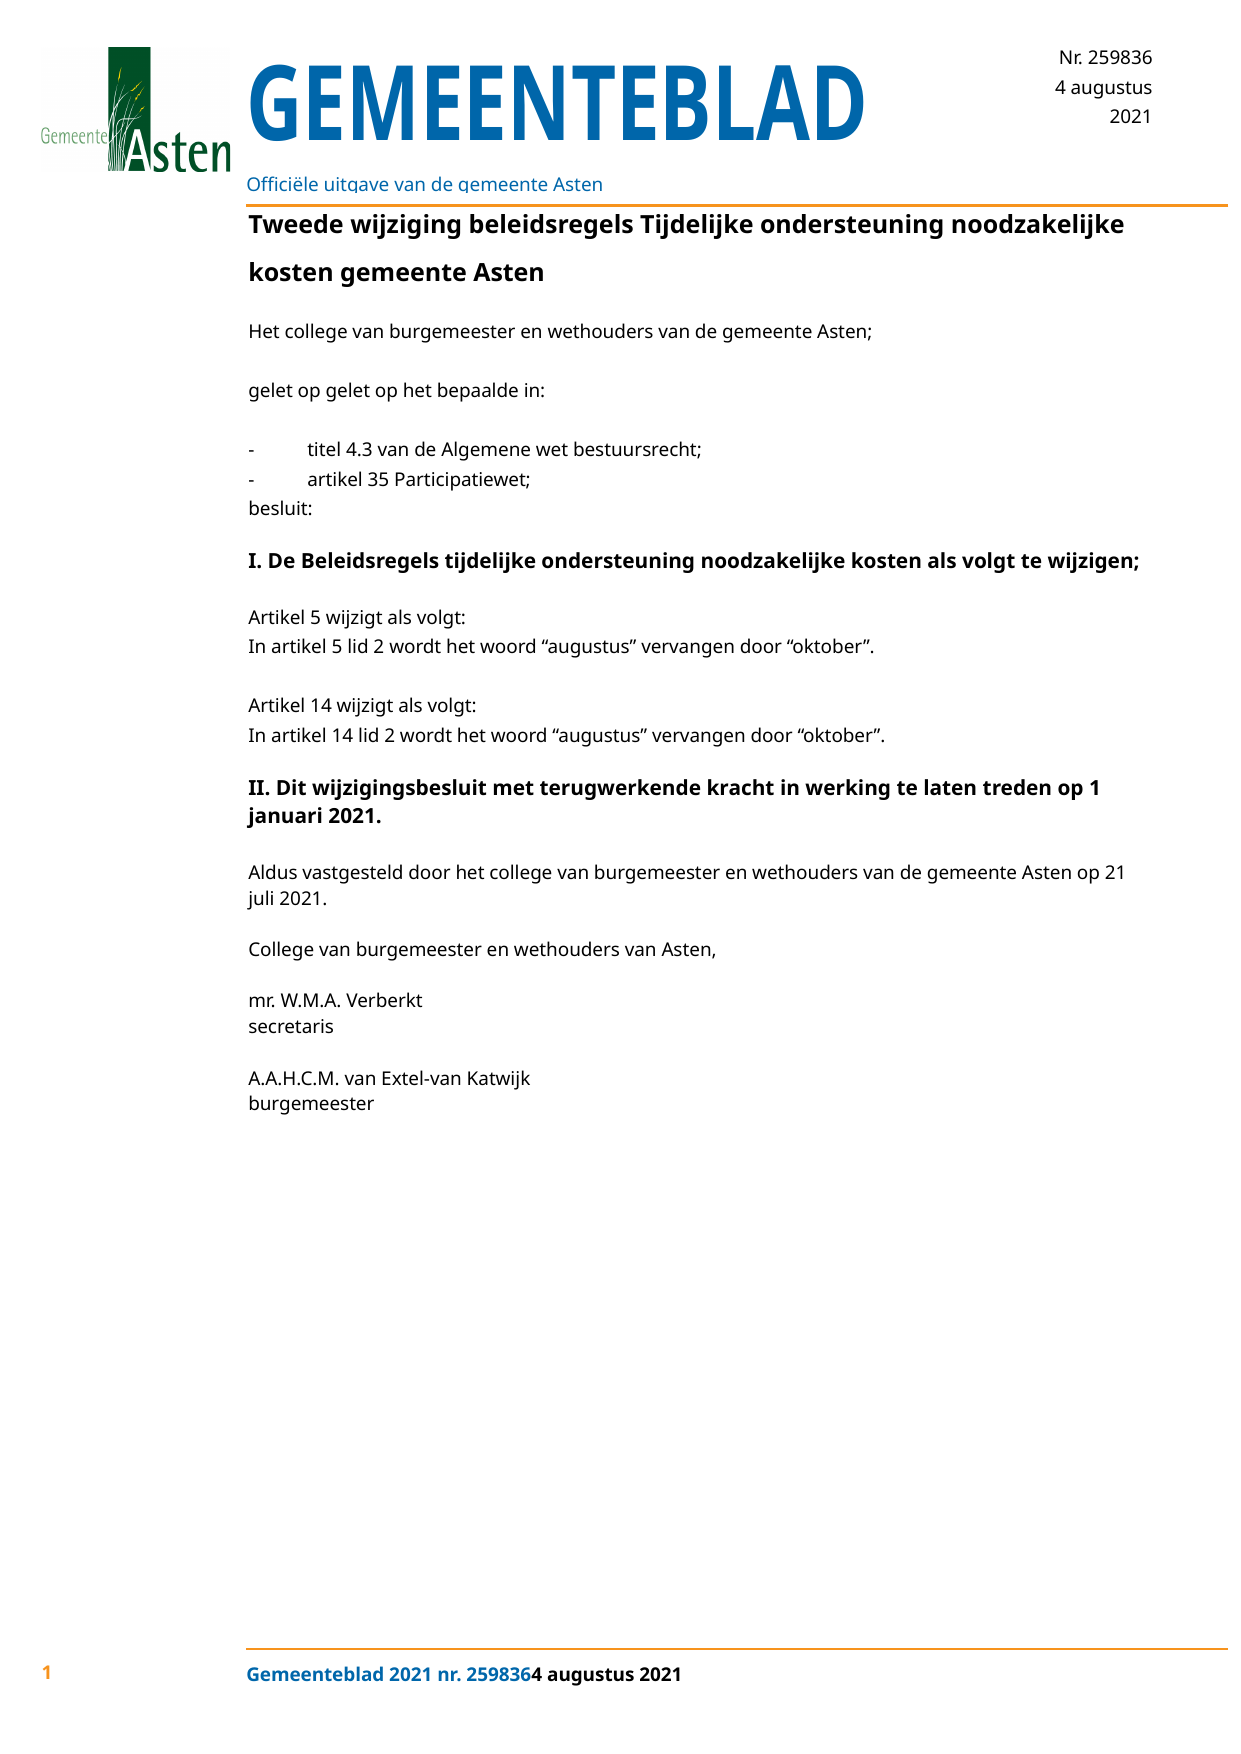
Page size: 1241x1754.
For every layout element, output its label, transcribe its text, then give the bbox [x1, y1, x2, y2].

text II. Dit wijzigingsbesluit met terugwerkende kracht in werking te laten treden op 1 januari 2021. [248, 773, 1152, 829]
text Artikel 14 wijzigt als volgt: [248, 693, 1152, 718]
text In artikel 5 lid 2 wordt het woord “augustus” vervangen door “oktober”. [248, 633, 1152, 659]
picture [41, 47, 231, 172]
text Tweede wijziging beleidsregels Tijdelijke ondersteuning noodzakelijke kosten gemeente Asten [248, 207, 1152, 288]
text Aldus vastgesteld door het college van burgemeester en wethouders van de gemeente Asten op 21 juli 2021. [248, 859, 1152, 911]
text burgemeester [248, 1091, 1152, 1116]
text In artikel 14 lid 2 wordt het woord “augustus” vervangen door “oktober”. [248, 722, 1152, 748]
text A.A.H.C.M. van Extel-van Katwijk [248, 1065, 1152, 1091]
text Artikel 5 wijzigt als volgt: [248, 604, 1152, 629]
text besluit: [248, 495, 1152, 521]
list artikel 35 Participatiewet; [248, 466, 1152, 492]
text College van burgemeester en wethouders van Asten, [248, 936, 1152, 962]
list titel 4.3 van de Algemene wet bestuursrecht; [248, 436, 1152, 462]
text I. De Beleidsregels tijdelijke ondersteuning noodzakelijke kosten als volgt te wijzigen; [248, 546, 1152, 574]
text Het college van burgemeester en wethouders van de gemeente Asten; [248, 318, 1152, 344]
text secretaris [248, 1013, 1152, 1039]
text gelet op gelet op het bepaalde in: [248, 377, 1152, 403]
text mr. W.M.A. Verberkt [248, 988, 1152, 1013]
